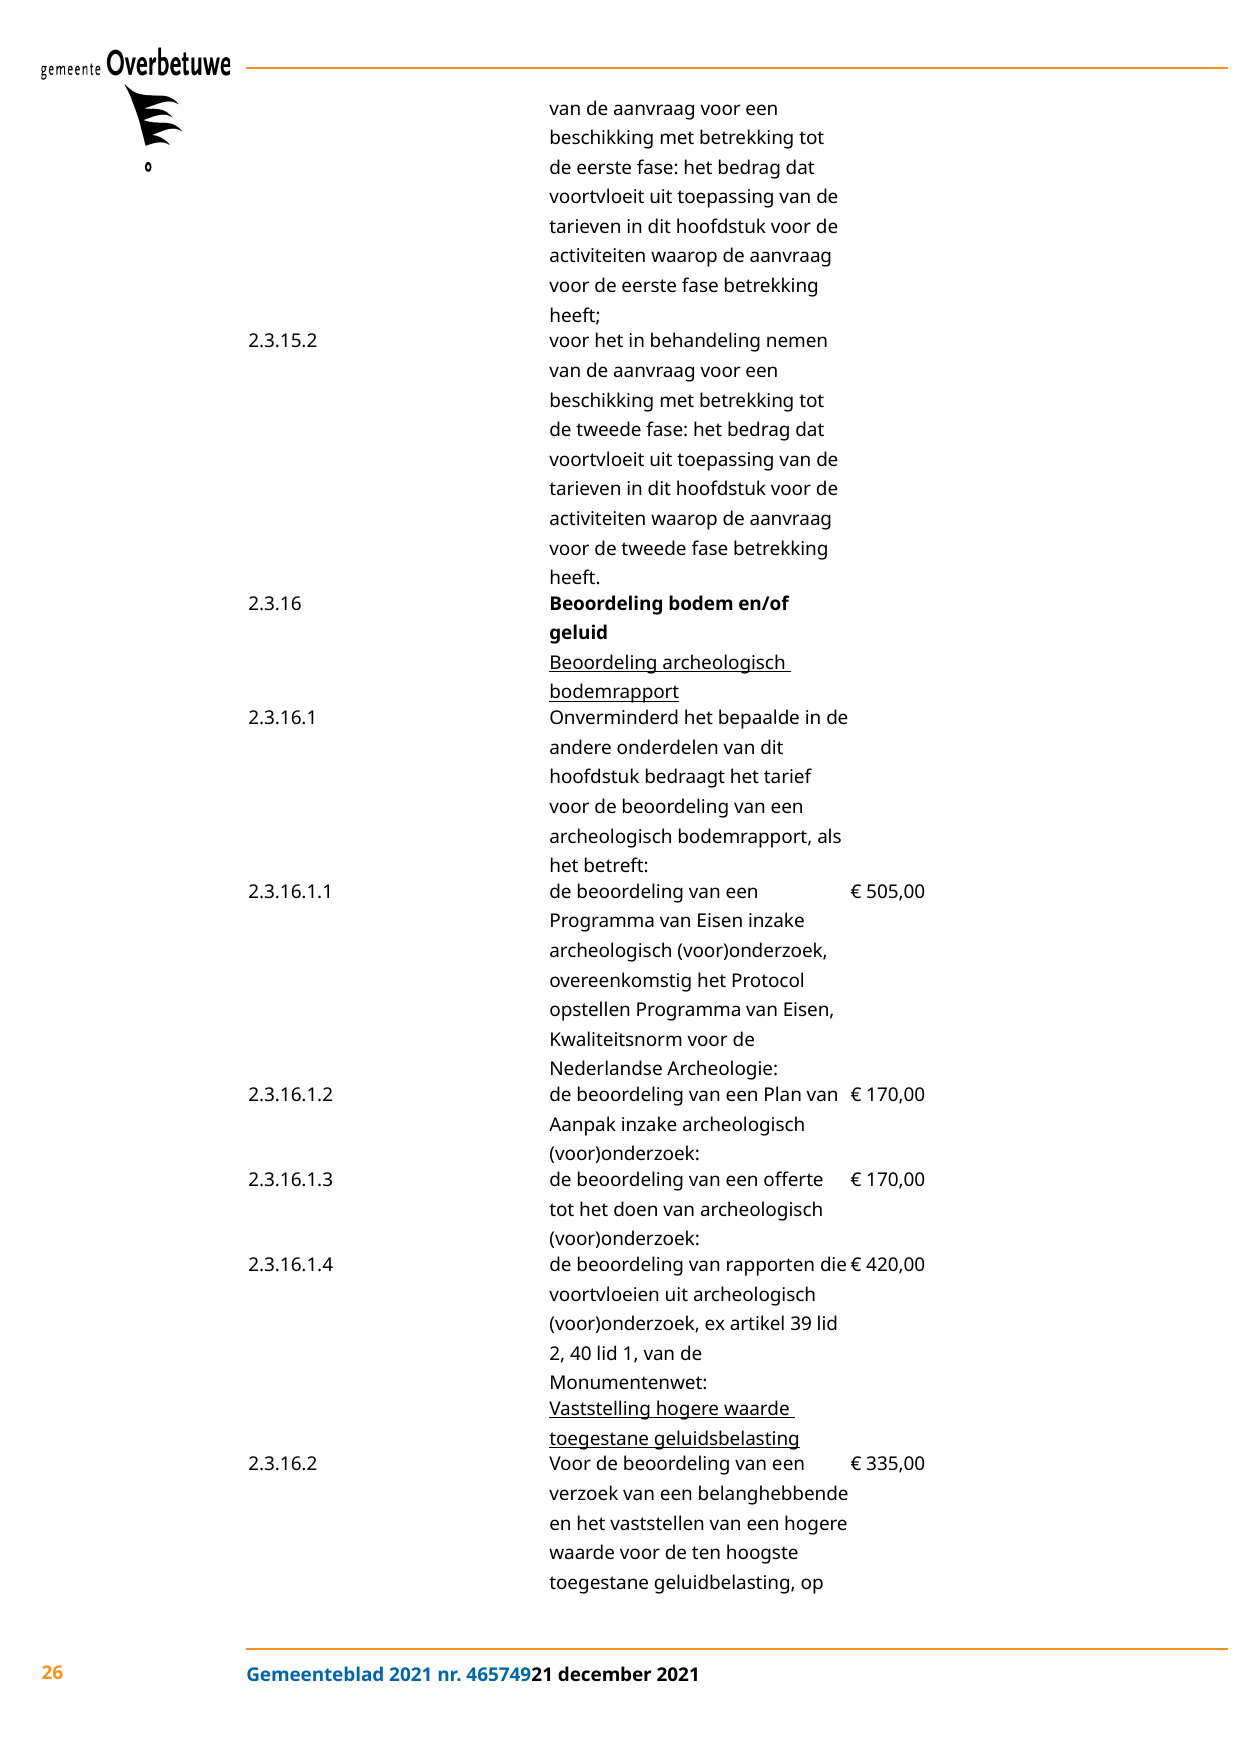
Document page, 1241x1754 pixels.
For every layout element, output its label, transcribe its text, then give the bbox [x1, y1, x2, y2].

table_cell € 335,00 [850, 1451, 1152, 1594]
table_cell 2.3.16.1.1 [248, 878, 549, 1081]
table_cell [850, 328, 1152, 590]
table_cell [248, 95, 549, 328]
table_cell € 505,00 [850, 878, 1152, 1081]
table_cell Vaststelling hogere waarde toegestane geluidsbelasting [549, 1395, 850, 1451]
table_cell 2.3.16.1 [248, 705, 549, 878]
table_cell [248, 1395, 549, 1451]
table_cell de beoordeling van een Programma van Eisen inzake archeologisch (voor)onderzoek, overeenkomstig het Protocol opstellen Programma van Eisen, Kwaliteitsnorm voor de Nederlandse Archeologie: [549, 878, 850, 1081]
table_cell € 170,00 [850, 1166, 1152, 1251]
table_cell 2.3.16.1.3 [248, 1166, 549, 1251]
table_cell 2.3.16 [248, 590, 549, 704]
table_cell voor het in behandeling nemen van de aanvraag voor een beschikking met betrekking tot de tweede fase: het bedrag dat voortvloeit uit toepassing van de tarieven in dit hoofdstuk voor de activiteiten waarop de aanvraag voor de tweede fase betrekking heeft. [549, 328, 850, 590]
table_cell 2.3.16.2 [248, 1451, 549, 1594]
table_cell de beoordeling van een Plan van Aanpak inzake archeologisch (voor)onderzoek: [549, 1081, 850, 1166]
table_cell Onverminderd het bepaalde in de andere onderdelen van dit hoofdstuk bedraagt het tarief voor de beoordeling van een archeologisch bodemrapport, als het betreft: [549, 705, 850, 878]
picture [41, 47, 231, 172]
table_cell 2.3.16.1.4 [248, 1251, 549, 1395]
table_cell [850, 590, 1152, 704]
table_cell Beoordeling bodem en/of geluid Beoordeling archeologisch bodemrapport [549, 590, 850, 704]
table_cell [850, 95, 1152, 328]
table_cell de beoordeling van een offerte tot het doen van archeologisch (voor)onderzoek: [549, 1166, 850, 1251]
table_cell de beoordeling van rapporten die voortvloeien uit archeologisch (voor)onderzoek, ex artikel 39 lid 2, 40 lid 1, van de Monumentenwet: [549, 1251, 850, 1395]
table_cell [850, 1395, 1152, 1451]
table_cell Voor de beoordeling van een verzoek van een belanghebbende en het vaststellen van een hogere waarde voor de ten hoogste toegestane geluidbelasting, op [549, 1451, 850, 1594]
table_cell € 420,00 [850, 1251, 1152, 1395]
table_cell € 170,00 [850, 1081, 1152, 1166]
table_cell 2.3.15.2 [248, 328, 549, 590]
table_cell [850, 705, 1152, 878]
table_cell van de aanvraag voor een beschikking met betrekking tot de eerste fase: het bedrag dat voortvloeit uit toepassing van de tarieven in dit hoofdstuk voor de activiteiten waarop de aanvraag voor de eerste fase betrekking heeft; [549, 95, 850, 328]
table_cell 2.3.16.1.2 [248, 1081, 549, 1166]
